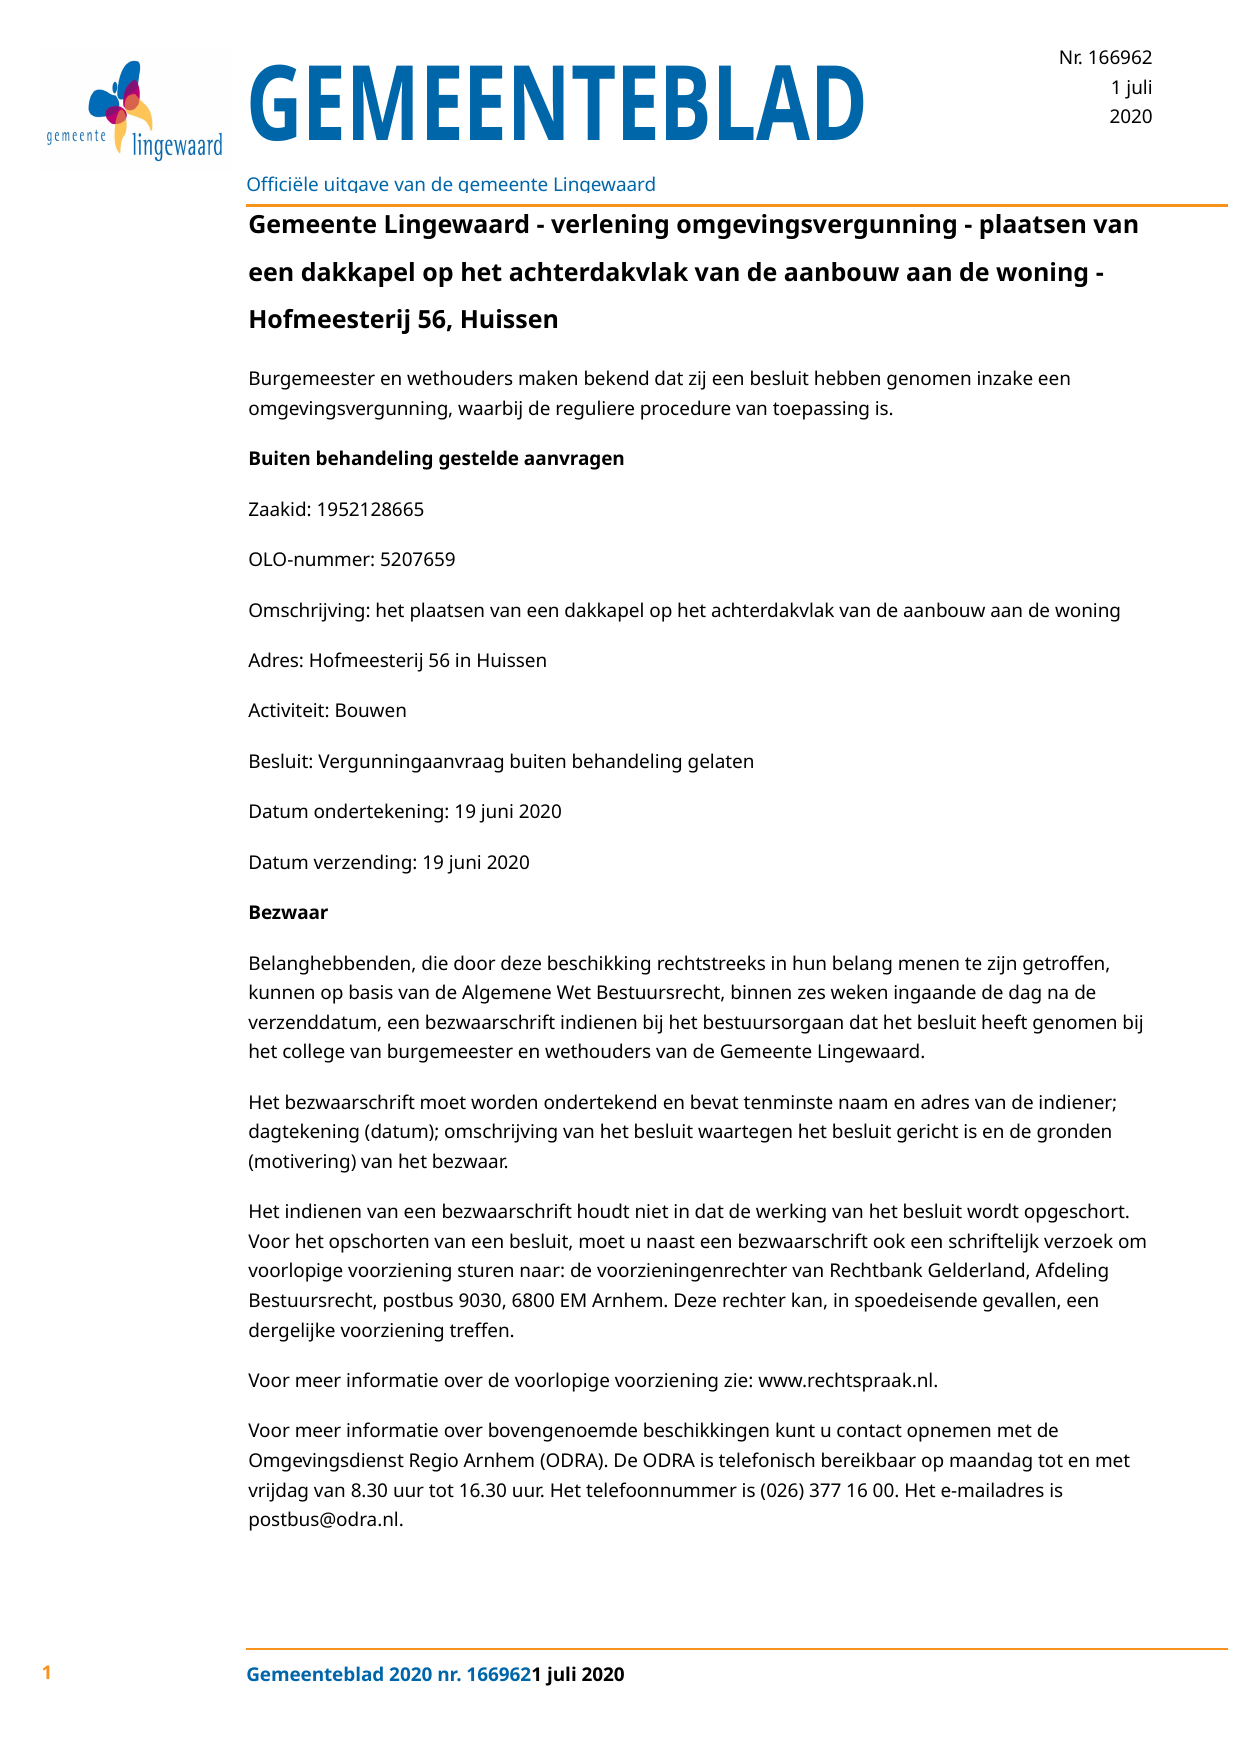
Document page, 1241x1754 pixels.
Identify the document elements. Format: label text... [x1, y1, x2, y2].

text Zaakid: 1952128665 [248, 496, 1152, 522]
text Omschrijving: het plaatsen van een dakkapel op het achterdakvlak van de aanbouw aan de woning [248, 597, 1152, 622]
text Het bezwaarschrift moet worden ondertekend en bevat tenminste naam en adres van de indiener; dagtekening (datum); omschrijving van het besluit waartegen het besluit gericht is en de gronden (motivering) van het bezwaar. [248, 1089, 1152, 1174]
text Besluit: Vergunningaanvraag buiten behandeling gelaten [248, 748, 1152, 774]
text Belanghebbenden, die door deze beschikking rechtstreeks in hun belang menen te zijn getroffen, kunnen op basis van de Algemene Wet Bestuursrecht, binnen zes weken ingaande de dag na de verzenddatum, een bezwaarschrift indienen bij het bestuursorgaan dat het besluit heeft genomen bij het college van burgemeester en wethouders van de Gemeente Lingewaard. [248, 950, 1152, 1064]
text Burgemeester en wethouders maken bekend dat zij een besluit hebben genomen inzake een omgevingsvergunning, waarbij de reguliere procedure van toepassing is. [248, 366, 1152, 421]
text Activiteit: Bouwen [248, 698, 1152, 723]
text Voor meer informatie over bovengenoemde beschikkingen kunt u contact opnemen met de Omgevingsdienst Regio Arnhem (ODRA). De ODRA is telefonisch bereikbaar op maandag tot en met vrijdag van 8.30 uur tot 16.30 uur. Het telefoonnummer is (026) 377 16 00. Het e-mailadres is postbus@odra.nl. [248, 1418, 1152, 1532]
text Datum ondertekening: 19 juni 2020 [248, 798, 1152, 824]
picture [41, 47, 231, 172]
text Adres: Hofmeesterij 56 in Huissen [248, 647, 1152, 673]
text Het indienen van een bezwaarschrift houdt niet in dat de werking van het besluit wordt opgeschort. Voor het opschorten van een besluit, moet u naast een bezwaarschrift ook een schriftelijk verzoek om voorlopige voorziening sturen naar: de voorzieningenrechter van Rechtbank Gelderland, Afdeling Bestuursrecht, postbus 9030, 6800 EM Arnhem. Deze rechter kan, in spoedeisende gevallen, een dergelijke voorziening treffen. [248, 1198, 1152, 1342]
text Buiten behandeling gestelde aanvragen [248, 446, 1152, 471]
text Datum verzending: 19 juni 2020 [248, 849, 1152, 874]
text Bezwaar [248, 899, 1152, 925]
text Gemeente Lingewaard - verlening omgevingsvergunning - plaatsen van een dakkapel op het achterdakvlak van de aanbouw aan de woning - Hofmeesterij 56, Huissen [248, 207, 1152, 336]
text Voor meer informatie over de voorlopige voorziening zie: www.rechtspraak.nl. [248, 1367, 1152, 1393]
text OLO-nummer: 5207659 [248, 546, 1152, 572]
